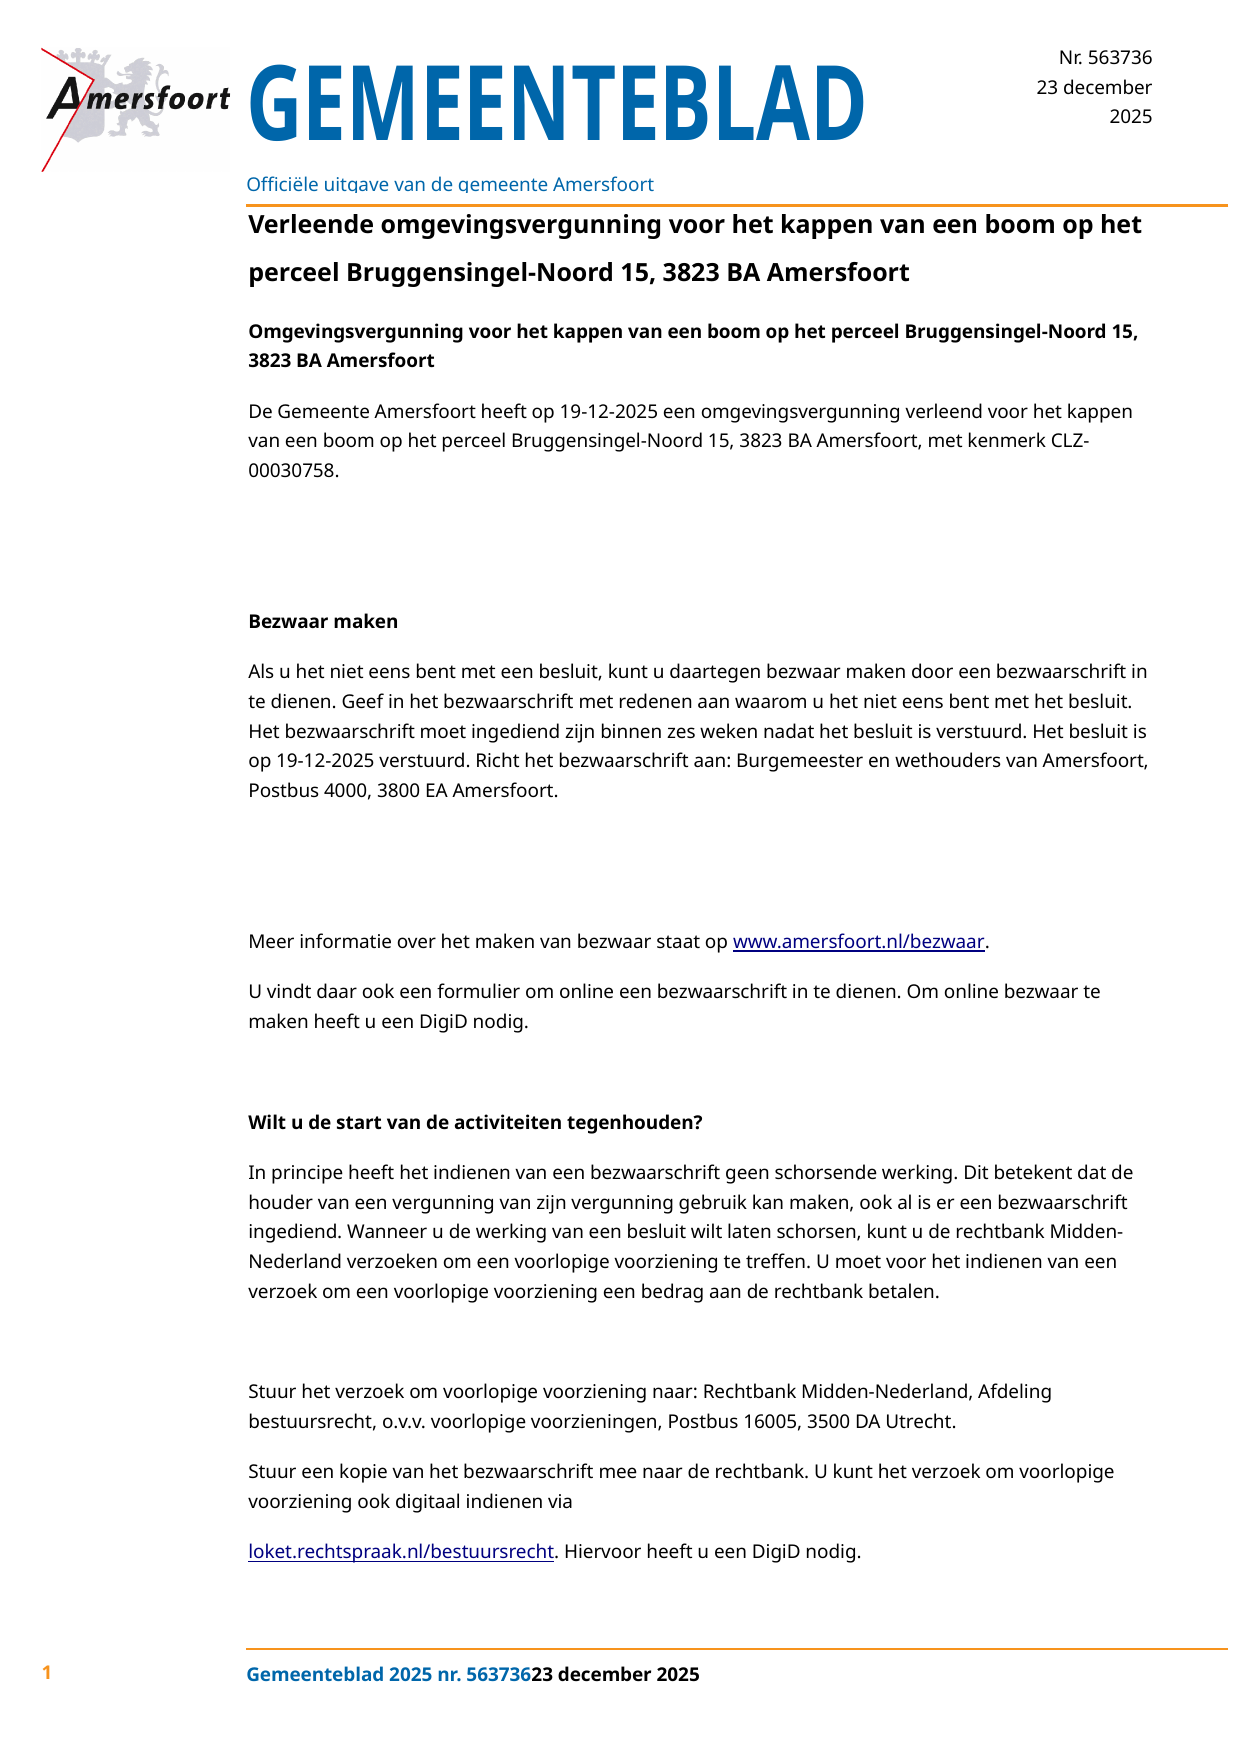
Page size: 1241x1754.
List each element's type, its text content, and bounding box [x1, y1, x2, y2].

text In principe heeft het indienen van een bezwaarschrift geen schorsende werking. Dit betekent dat de houder van een vergunning van zijn vergunning gebruik kan maken, ook al is er een bezwaarschrift ingediend. Wanneer u de werking van een besluit wilt laten schorsen, kunt u de rechtbank Midden-Nederland verzoeken om een voorlopige voorziening te treffen. U moet voor het indienen van een verzoek om een voorlopige voorziening een bedrag aan de rechtbank betalen. [248, 1159, 1152, 1304]
text Wilt u de start van de activiteiten tegenhouden? [248, 1109, 1152, 1135]
text Meer informatie over het maken van bezwaar staat op www.amersfoort.nl/bezwaar. [248, 928, 1152, 954]
text Als u het niet eens bent met een besluit, kunt u daartegen bezwaar maken door een bezwaarschrift in te dienen. Geef in het bezwaarschrift met redenen aan waarom u het niet eens bent met het besluit. Het bezwaarschrift moet ingediend zijn binnen zes weken nadat het besluit is verstuurd. Het besluit is op 19-12-2025 verstuurd. Richt het bezwaarschrift aan: Burgemeester en wethouders van Amersfoort, Postbus 4000, 3800 EA Amersfoort. [248, 659, 1152, 803]
text De Gemeente Amersfoort heeft op 19-12-2025 een omgevingsvergunning verleend voor het kappen van een boom op het perceel Bruggensingel-Noord 15, 3823 BA Amersfoort, met kenmerk CLZ-00030758. [248, 398, 1152, 483]
text Stuur een kopie van het bezwaarschrift mee naar de rechtbank. U kunt het verzoek om voorlopige voorziening ook digitaal indienen via [248, 1459, 1152, 1514]
text Stuur het verzoek om voorlopige voorziening naar: Rechtbank Midden-Nederland, Afdeling bestuursrecht, o.v.v. voorlopige voorzieningen, Postbus 16005, 3500 DA Utrecht. [248, 1379, 1152, 1434]
picture [41, 47, 231, 172]
text Bezwaar maken [248, 608, 1152, 634]
text loket.rechtspraak.nl/bestuursrecht. Hiervoor heeft u een DigiD nodig. [248, 1539, 1152, 1564]
text Verleende omgevingsvergunning voor het kappen van een boom op het perceel Bruggensingel-Noord 15, 3823 BA Amersfoort [248, 207, 1152, 288]
text U vindt daar ook een formulier om online een bezwaarschrift in te dienen. Om online bezwaar te maken heeft u een DigiD nodig. [248, 979, 1152, 1034]
text Omgevingsvergunning voor het kappen van een boom op het perceel Bruggensingel-Noord 15, 3823 BA Amersfoort [248, 318, 1152, 373]
